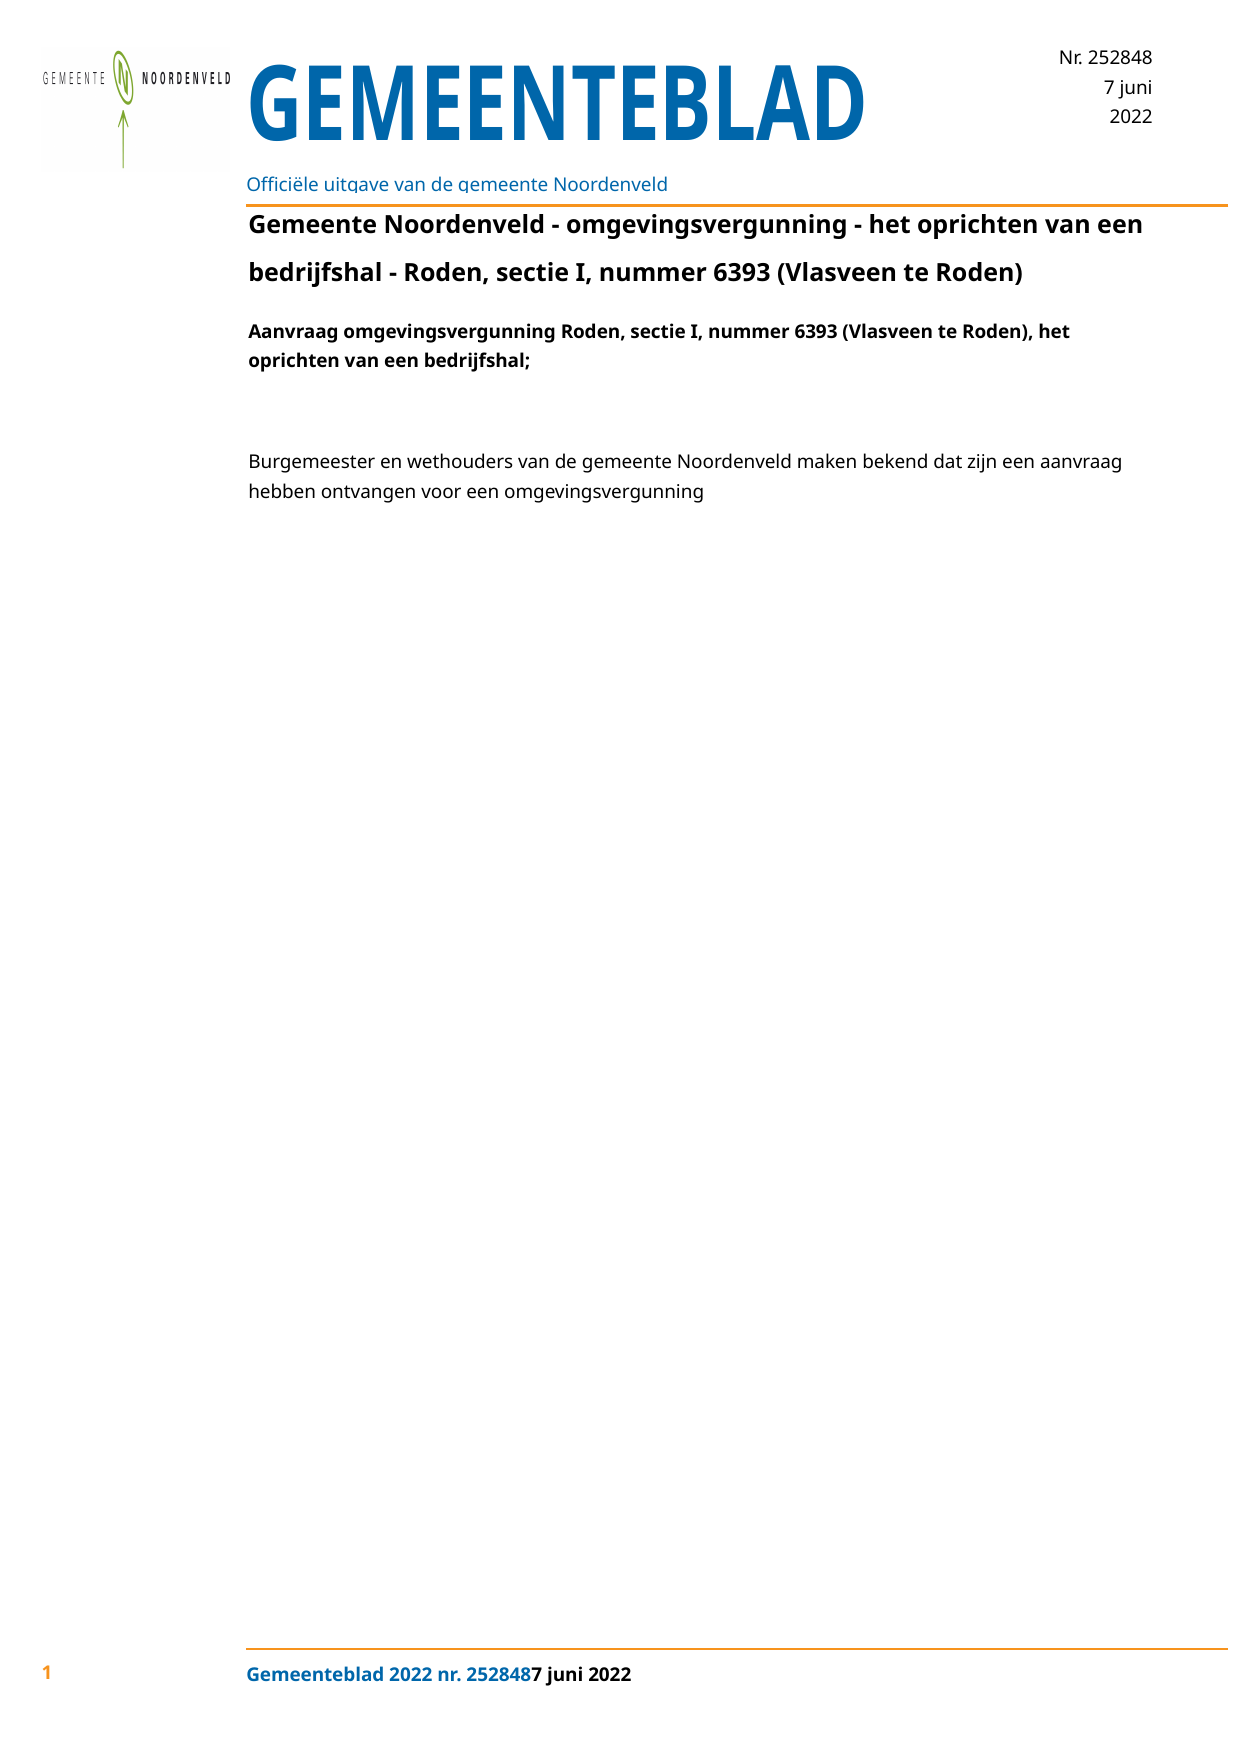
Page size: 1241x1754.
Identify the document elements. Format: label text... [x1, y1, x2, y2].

text Burgemeester en wethouders van de gemeente Noordenveld maken bekend dat zijn een aanvraag hebben ontvangen voor een omgevingsvergunning [248, 448, 1152, 504]
picture [41, 47, 231, 172]
text Gemeente Noordenveld - omgevingsvergunning - het oprichten van een bedrijfshal - Roden, sectie I, nummer 6393 (Vlasveen te Roden) [248, 207, 1152, 288]
text Aanvraag omgevingsvergunning Roden, sectie I, nummer 6393 (Vlasveen te Roden), het oprichten van een bedrijfshal; [248, 318, 1152, 373]
